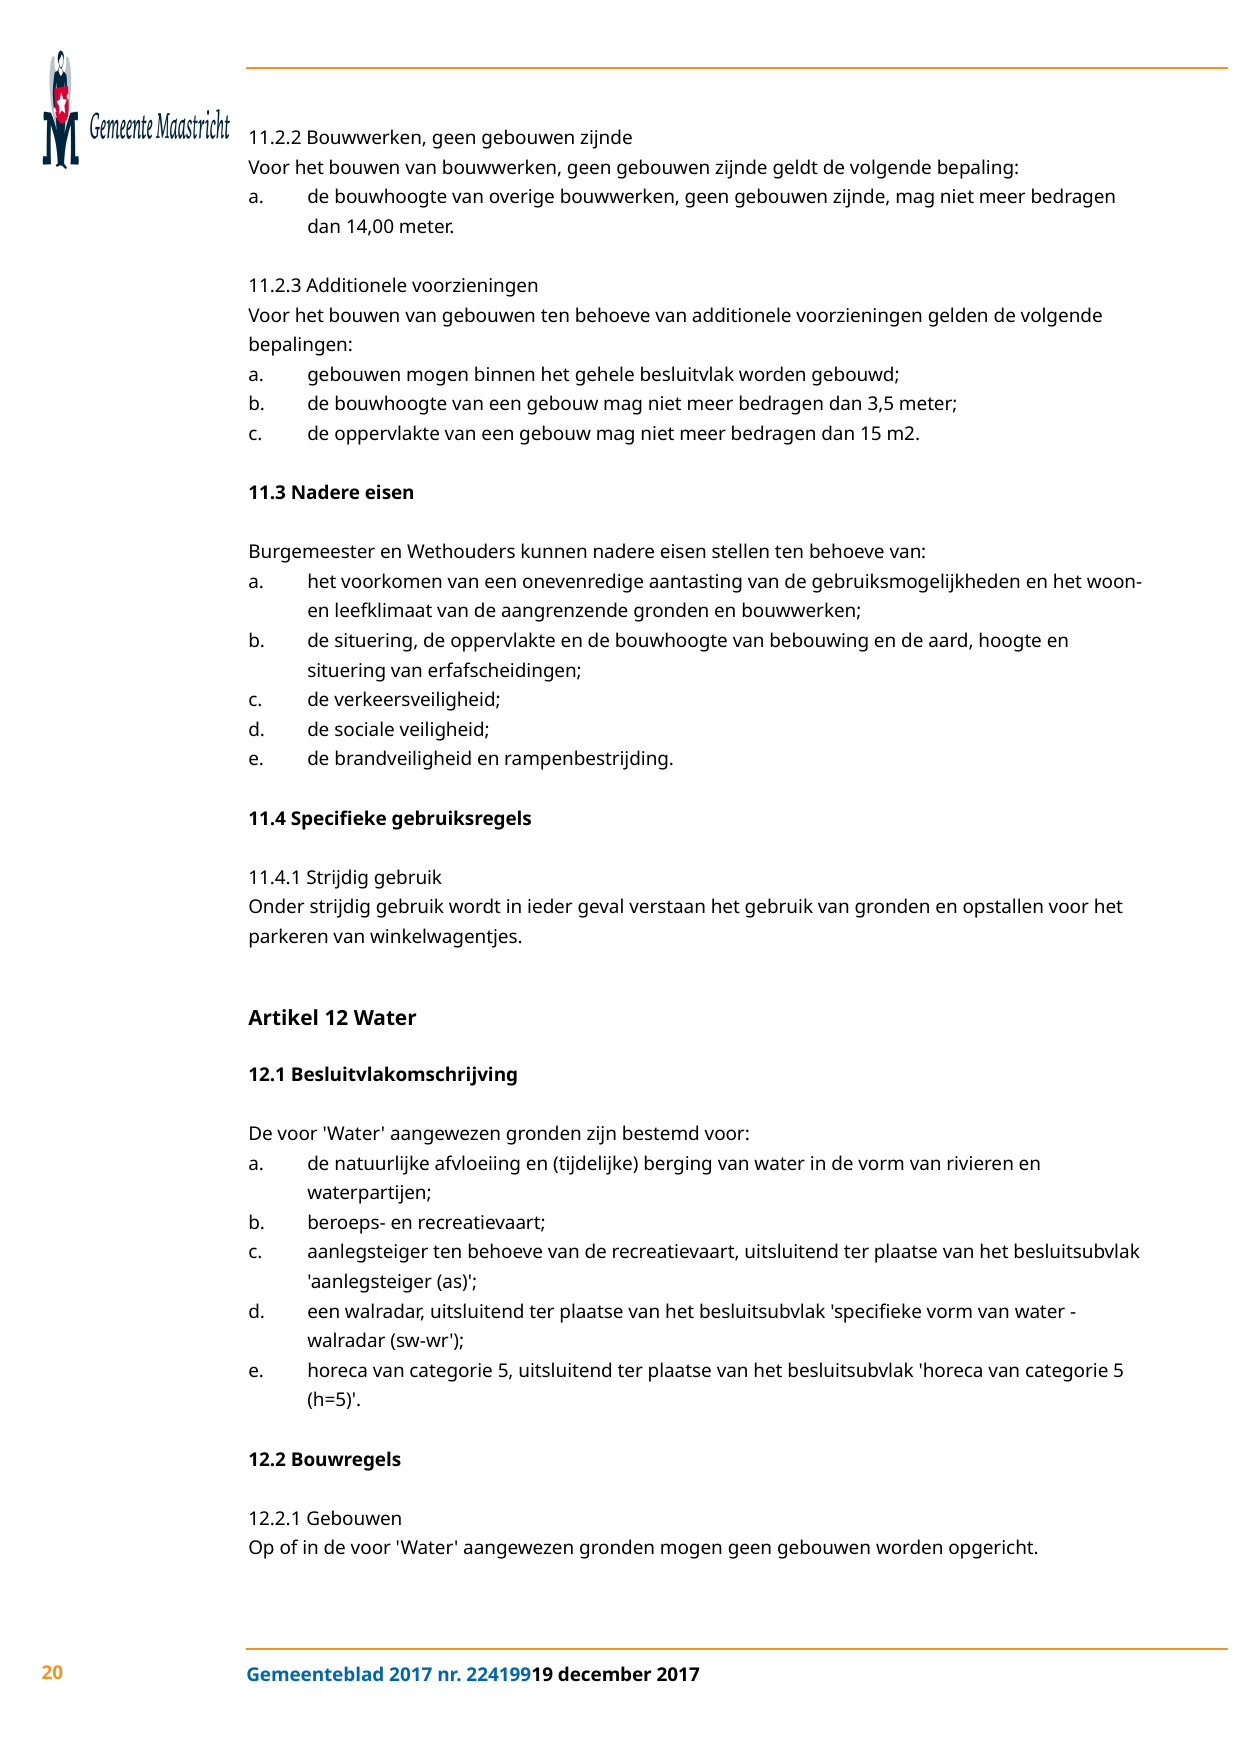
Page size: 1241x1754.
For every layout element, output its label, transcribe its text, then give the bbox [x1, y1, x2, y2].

text Voor het bouwen van bouwwerken, geen gebouwen zijnde geldt de volgende bepaling: [248, 154, 1152, 180]
list de bouwhoogte van overige bouwwerken, geen gebouwen zijnde, mag niet meer bedragen dan 14,00 meter. [248, 183, 1152, 239]
list de bouwhoogte van een gebouw mag niet meer bedragen dan 3,5 meter; [248, 391, 1152, 416]
text 12.1 Besluitvlakomschrijving [248, 1061, 1152, 1087]
text Artikel 12 Water [248, 1003, 1152, 1032]
text 11.3 Nadere eisen [248, 479, 1152, 505]
text 12.2.1 Gebouwen [248, 1505, 1152, 1531]
list de oppervlakte van een gebouw mag niet meer bedragen dan 15 m2. [248, 420, 1152, 446]
list beroeps- en recreatievaart; [248, 1209, 1152, 1235]
text 12.2 Bouwregels [248, 1446, 1152, 1471]
text Burgemeester en Wethouders kunnen nadere eisen stellen ten behoeve van: [248, 538, 1152, 564]
text Op of in de voor 'Water' aangewezen gronden mogen geen gebouwen worden opgericht. [248, 1534, 1152, 1560]
list een walradar, uitsluitend ter plaatse van het besluitsubvlak 'specifieke vorm van water - walradar (sw-wr'); [248, 1298, 1152, 1353]
text De voor 'Water' aangewezen gronden zijn bestemd voor: [248, 1120, 1152, 1146]
list aanlegsteiger ten behoeve van de recreatievaart, uitsluitend ter plaatse van het besluitsubvlak 'aanlegsteiger (as)'; [248, 1239, 1152, 1294]
list de sociale veiligheid; [248, 716, 1152, 742]
list de brandveiligheid en rampenbestrijding. [248, 746, 1152, 771]
list de verkeersveiligheid; [248, 686, 1152, 712]
text Onder strijdig gebruik wordt in ieder geval verstaan het gebruik van gronden en opstallen voor het parkeren van winkelwagentjes. [248, 893, 1152, 949]
text 11.2.3 Additionele voorzieningen [248, 272, 1152, 298]
list gebouwen mogen binnen het gehele besluitvlak worden gebouwd; [248, 361, 1152, 387]
picture [41, 47, 231, 172]
text 11.4 Specifieke gebruiksregels [248, 805, 1152, 831]
text Voor het bouwen van gebouwen ten behoeve van additionele voorzieningen gelden de volgende bepalingen: [248, 302, 1152, 357]
text 11.4.1 Strijdig gebruik [248, 864, 1152, 890]
text 11.2.2 Bouwwerken, geen gebouwen zijnde [248, 124, 1152, 150]
list horeca van categorie 5, uitsluitend ter plaatse van het besluitsubvlak 'horeca van categorie 5 (h=5)'. [248, 1357, 1152, 1412]
list het voorkomen van een onevenredige aantasting van de gebruiksmogelijkheden en het woon- en leefklimaat van de aangrenzende gronden en bouwwerken; [248, 568, 1152, 623]
list de situering, de oppervlakte en de bouwhoogte van bebouwing en de aard, hoogte en situering van erfafscheidingen; [248, 627, 1152, 683]
list de natuurlijke afvloeiing en (tijdelijke) berging van water in de vorm van rivieren en waterpartijen; [248, 1150, 1152, 1205]
